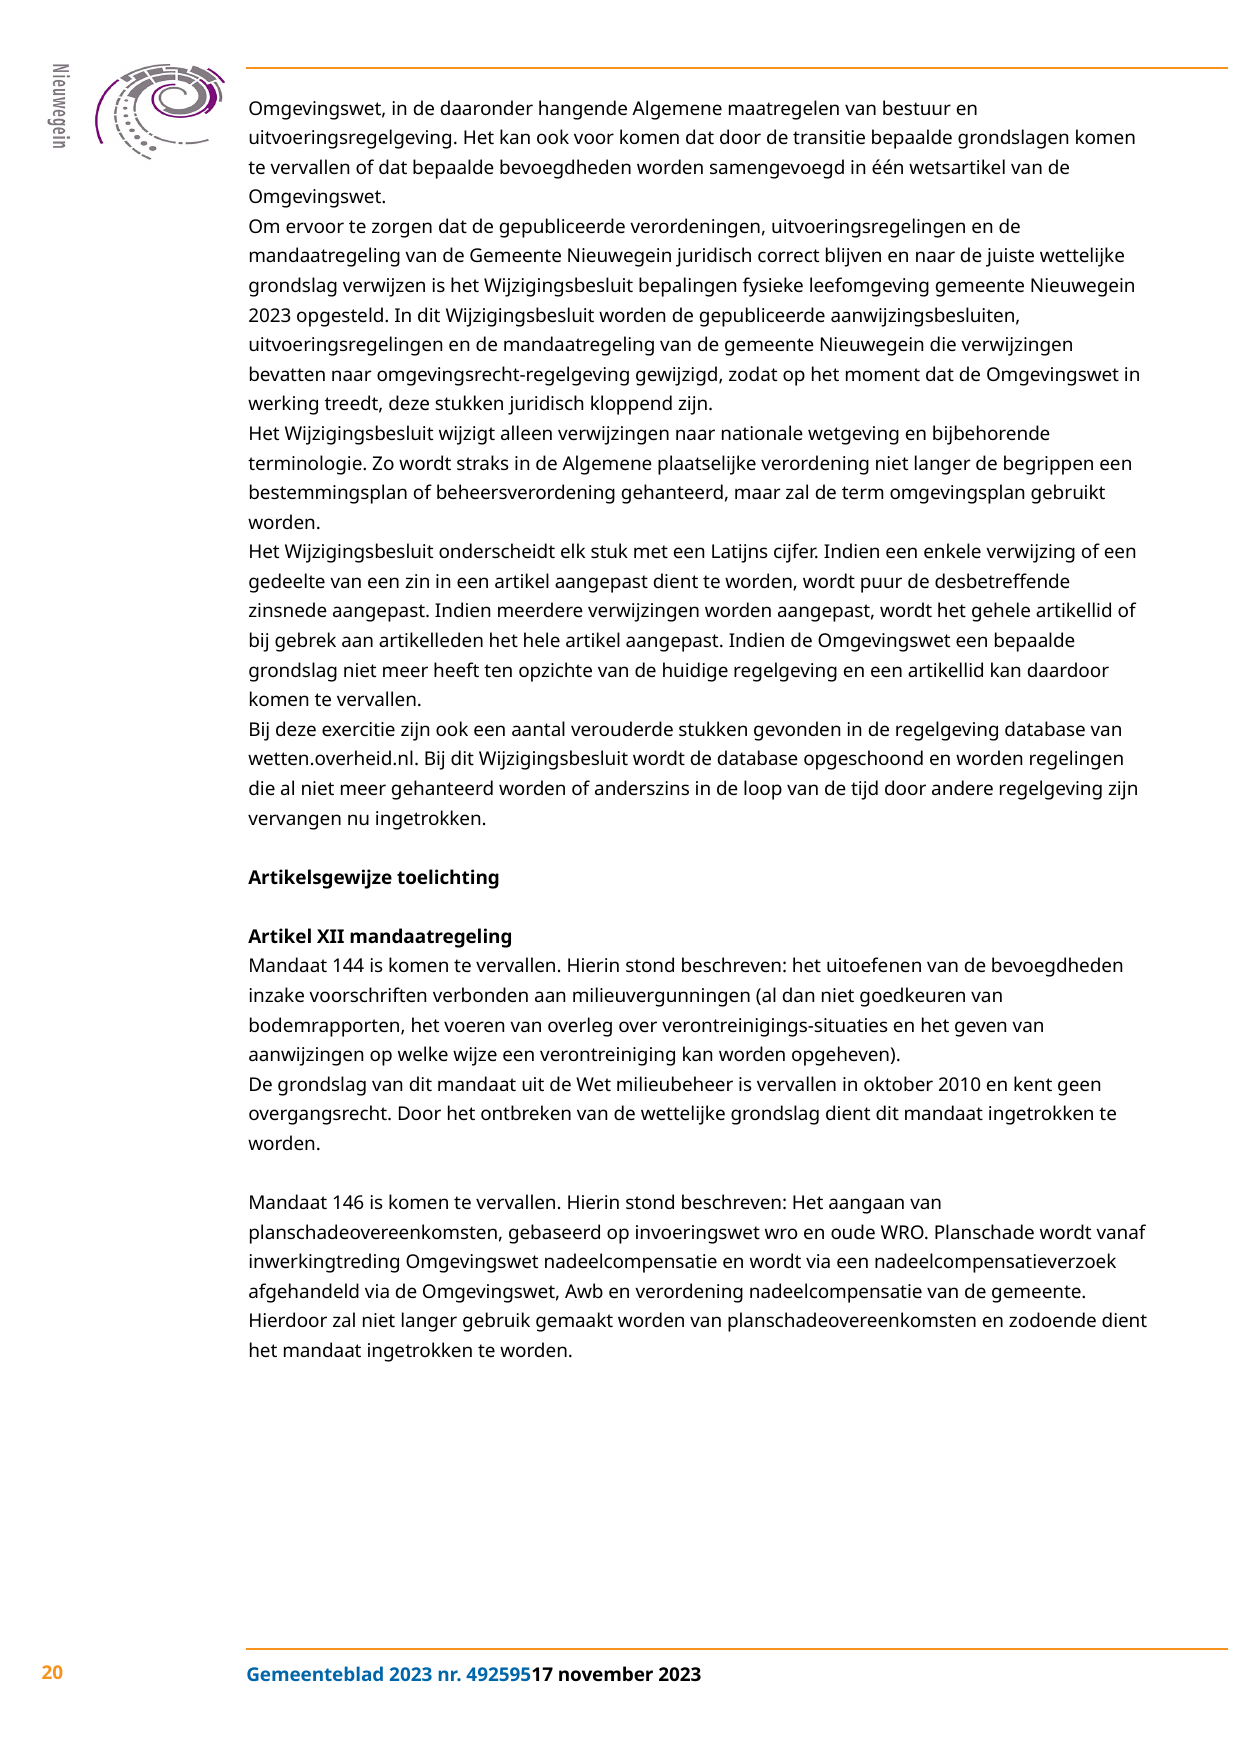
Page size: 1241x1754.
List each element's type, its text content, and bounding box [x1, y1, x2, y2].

text Artikel XII mandaatregeling [248, 923, 1152, 949]
text Om ervoor te zorgen dat de gepubliceerde verordeningen, uitvoeringsregelingen en de mandaatregeling van de Gemeente Nieuwegein juridisch correct blijven en naar de juiste wettelijke grondslag verwijzen is het Wijzigingsbesluit bepalingen fysieke leefomgeving gemeente Nieuwegein 2023 opgesteld. In dit Wijzigingsbesluit worden de gepubliceerde aanwijzingsbesluiten, uitvoeringsregelingen en de mandaatregeling van de gemeente Nieuwegein die verwijzingen bevatten naar omgevingsrecht-regelgeving gewijzigd, zodat op het moment dat de Omgevingswet in werking treedt, deze stukken juridisch kloppend zijn. [248, 213, 1152, 416]
text Artikelsgewijze toelichting [248, 864, 1152, 890]
text De grondslag van dit mandaat uit de Wet milieubeheer is vervallen in oktober 2010 en kent geen overgangsrecht. Door het ontbreken van de wettelijke grondslag dient dit mandaat ingetrokken te worden. [248, 1071, 1152, 1156]
picture [41, 47, 231, 172]
text Omgevingswet, in de daaronder hangende Algemene maatregelen van bestuur en uitvoeringsregelgeving. Het kan ook voor komen dat door de transitie bepaalde grondslagen komen te vervallen of dat bepaalde bevoegdheden worden samengevoegd in één wetsartikel van de Omgevingswet. [248, 95, 1152, 209]
text Bij deze exercitie zijn ook een aantal verouderde stukken gevonden in de regelgeving database van wetten.overheid.nl. Bij dit Wijzigingsbesluit wordt de database opgeschoond en worden regelingen die al niet meer gehanteerd worden of anderszins in de loop van de tijd door andere regelgeving zijn vervangen nu ingetrokken. [248, 716, 1152, 831]
text Het Wijzigingsbesluit onderscheidt elk stuk met een Latijns cijfer. Indien een enkele verwijzing of een gedeelte van een zin in een artikel aangepast dient te worden, wordt puur de desbetreffende zinsnede aangepast. Indien meerdere verwijzingen worden aangepast, wordt het gehele artikellid of bij gebrek aan artikelleden het hele artikel aangepast. Indien de Omgevingswet een bepaalde grondslag niet meer heeft ten opzichte van de huidige regelgeving en een artikellid kan daardoor komen te vervallen. [248, 538, 1152, 712]
text Mandaat 144 is komen te vervallen. Hierin stond beschreven: het uitoefenen van de bevoegdheden inzake voorschriften verbonden aan milieuvergunningen (al dan niet goedkeuren van bodemrapporten, het voeren van overleg over verontreinigings-situaties en het geven van aanwijzingen op welke wijze een verontreiniging kan worden opgeheven). [248, 953, 1152, 1067]
text Mandaat 146 is komen te vervallen. Hierin stond beschreven: Het aangaan van planschadeovereenkomsten, gebaseerd op invoeringswet wro en oude WRO. Planschade wordt vanaf inwerkingtreding Omgevingswet nadeelcompensatie en wordt via een nadeelcompensatieverzoek afgehandeld via de Omgevingswet, Awb en verordening nadeelcompensatie van de gemeente. Hierdoor zal niet langer gebruik gemaakt worden van planschadeovereenkomsten en zodoende dient het mandaat ingetrokken te worden. [248, 1189, 1152, 1363]
text Het Wijzigingsbesluit wijzigt alleen verwijzingen naar nationale wetgeving en bijbehorende terminologie. Zo wordt straks in de Algemene plaatselijke verordening niet langer de begrippen een bestemmingsplan of beheersverordening gehanteerd, maar zal de term omgevingsplan gebruikt worden. [248, 420, 1152, 535]
